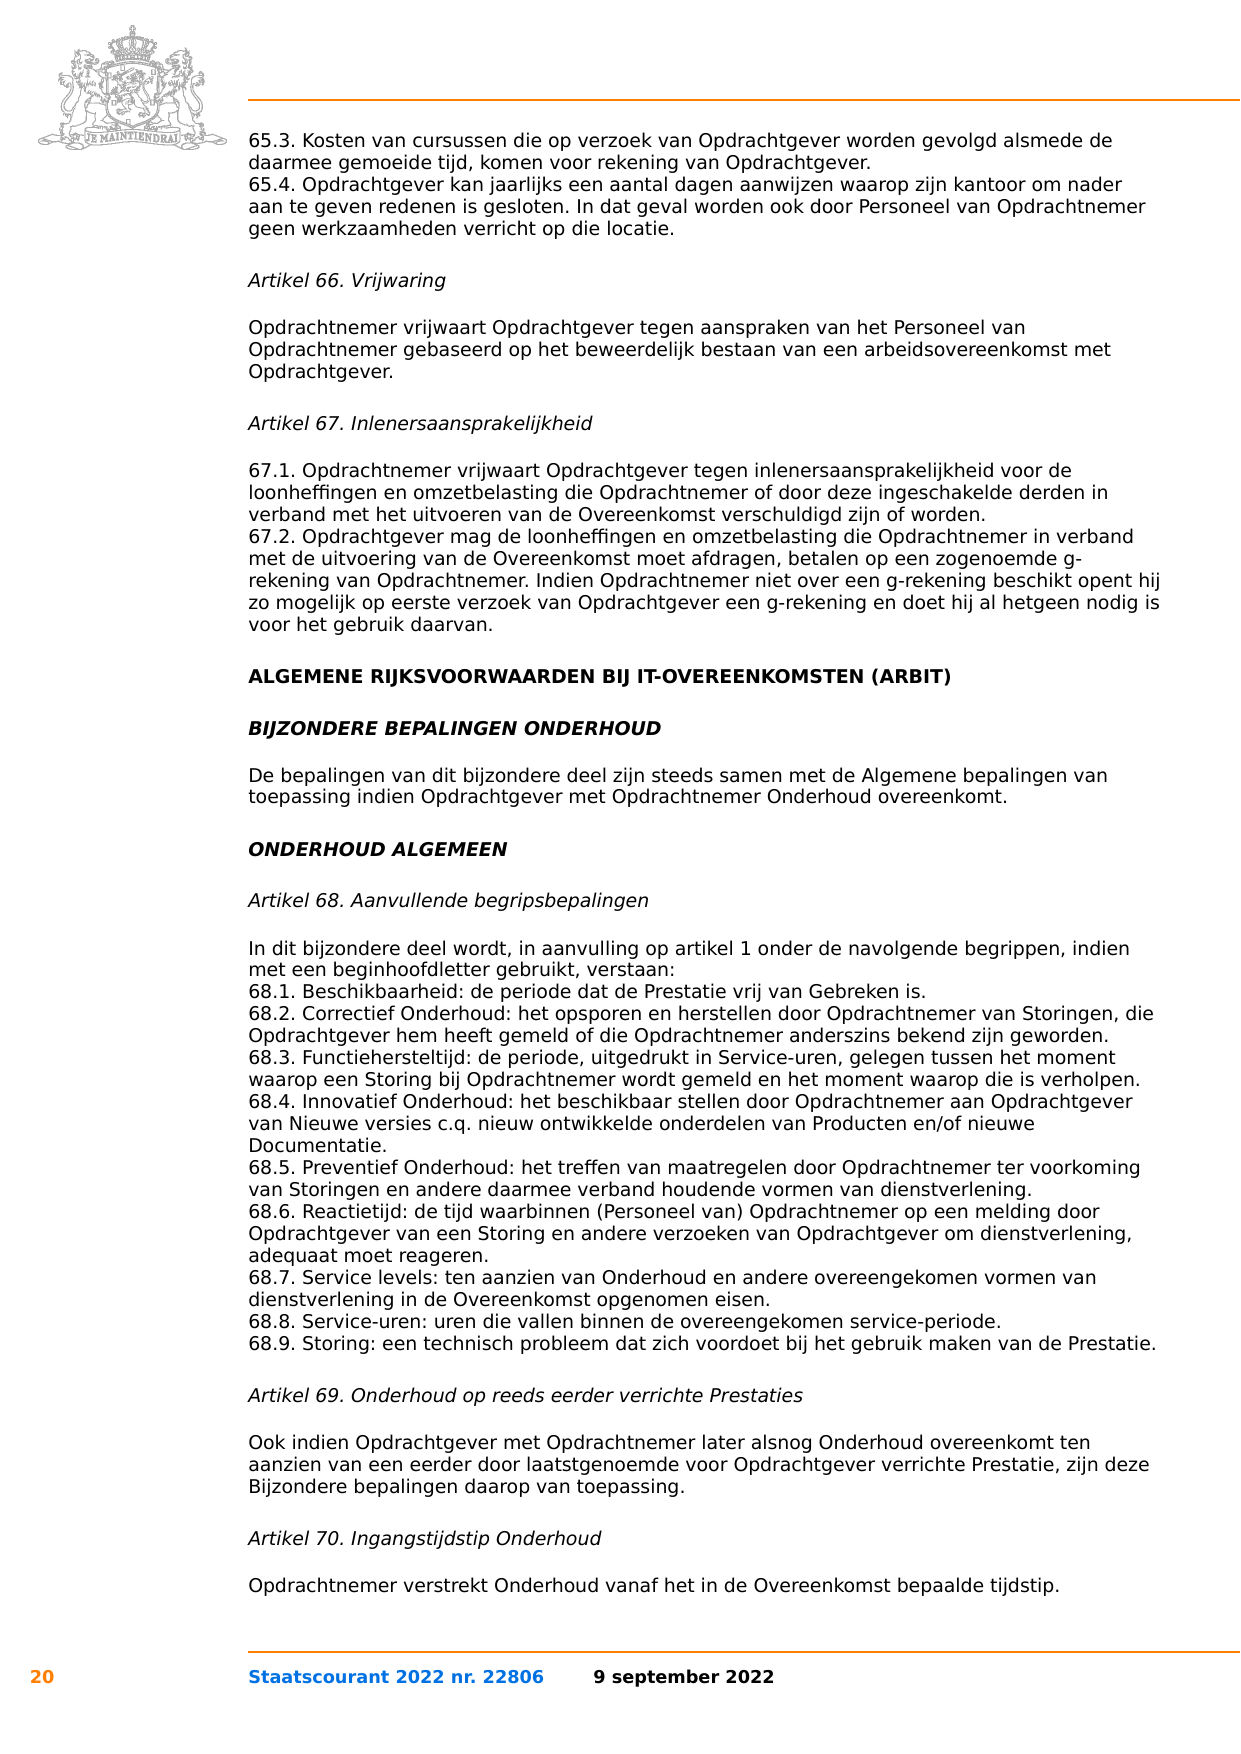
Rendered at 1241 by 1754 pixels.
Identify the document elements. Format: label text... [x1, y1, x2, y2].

text 68.4. Innovatief Onderhoud: het beschikbaar stellen door Opdrachtnemer aan Opdrachtgever van Nieuwe versies c.q. nieuw ontwikkelde onderdelen van Producten en/of nieuwe Documentatie. [248, 1091, 1163, 1157]
text 65.3. Kosten van cursussen die op verzoek van Opdrachtgever worden gevolgd alsmede de daarmee gemoeide tijd, komen voor rekening van Opdrachtgever. [248, 130, 1163, 174]
subtitle Artikel 66. Vrijwaring [248, 270, 1163, 292]
subtitle Artikel 67. Inlenersaansprakelijkheid [248, 413, 1163, 435]
text Opdrachtnemer verstrekt Onderhoud vanaf het in de Overeenkomst bepaalde tijdstip. [248, 1575, 1163, 1597]
text 67.2. Opdrachtgever mag de loonheffingen en omzetbelasting die Opdrachtnemer in verband met de uitvoering van de Overeenkomst moet afdragen, betalen op een zogenoemde g-rekening van Opdrachtnemer. Indien Opdrachtnemer niet over een g-rekening beschikt opent hij zo mogelijk op eerste verzoek van Opdrachtgever een g-rekening en doet hij al hetgeen nodig is voor het gebruik daarvan. [248, 526, 1163, 636]
subtitle Artikel 68. Aanvullende begripsbepalingen [248, 890, 1163, 912]
subtitle BIJZONDERE BEPALINGEN ONDERHOUD [248, 717, 1163, 739]
text 68.1. Beschikbaarheid: de periode dat de Prestatie vrij van Gebreken is. [248, 981, 1163, 1003]
text De bepalingen van dit bijzondere deel zijn steeds samen met de Algemene bepalingen van toepassing indien Opdrachtgever met Opdrachtnemer Onderhoud overeenkomt. [248, 764, 1163, 808]
text 68.9. Storing: een technisch probleem dat zich voordoet bij het gebruik maken van de Prestatie. [248, 1333, 1163, 1355]
text In dit bijzondere deel wordt, in aanvulling op artikel 1 onder de navolgende begrippen, indien met een beginhoofdletter gebruikt, verstaan: [248, 937, 1163, 981]
text 65.4. Opdrachtgever kan jaarlijks een aantal dagen aanwijzen waarop zijn kantoor om nader aan te geven redenen is gesloten. In dat geval worden ook door Personeel van Opdrachtnemer geen werkzaamheden verricht op die locatie. [248, 174, 1163, 240]
text 68.6. Reactietijd: de tijd waarbinnen (Personeel van) Opdrachtnemer op een melding door Opdrachtgever van een Storing en andere verzoeken van Opdrachtgever om dienstverlening, adequaat moet reageren. [248, 1201, 1163, 1267]
subtitle ALGEMENE RIJKSVOORWAARDEN BIJ IT-OVEREENKOMSTEN (ARBIT) [248, 666, 1163, 687]
text 68.7. Service levels: ten aanzien van Onderhoud en andere overeengekomen vormen van dienstverlening in de Overeenkomst opgenomen eisen. [248, 1267, 1163, 1311]
text Ook indien Opdrachtgever met Opdrachtnemer later alsnog Onderhoud overeenkomt ten aanzien van een eerder door laatstgenoemde voor Opdrachtgever verrichte Prestatie, zijn deze Bijzondere bepalingen daarop van toepassing. [248, 1432, 1163, 1498]
subtitle Artikel 69. Onderhoud op reeds eerder verrichte Prestaties [248, 1385, 1163, 1407]
picture [38, 25, 227, 150]
text Opdrachtnemer vrijwaart Opdrachtgever tegen aanspraken van het Personeel van Opdrachtnemer gebaseerd op het beweerdelijk bestaan van een arbeidsovereenkomst met Opdrachtgever. [248, 317, 1163, 383]
text 67.1. Opdrachtnemer vrijwaart Opdrachtgever tegen inlenersaansprakelijkheid voor de loonheffingen en omzetbelasting die Opdrachtnemer of door deze ingeschakelde derden in verband met het uitvoeren van de Overeenkomst verschuldigd zijn of worden. [248, 460, 1163, 526]
subtitle ONDERHOUD ALGEMEEN [248, 838, 1163, 860]
text 68.8. Service-uren: uren die vallen binnen de overeengekomen service-periode. [248, 1311, 1163, 1333]
text 68.2. Correctief Onderhoud: het opsporen en herstellen door Opdrachtnemer van Storingen, die Opdrachtgever hem heeft gemeld of die Opdrachtnemer anderszins bekend zijn geworden. [248, 1003, 1163, 1047]
text 68.5. Preventief Onderhoud: het treffen van maatregelen door Opdrachtnemer ter voorkoming van Storingen en andere daarmee verband houdende vormen van dienstverlening. [248, 1157, 1163, 1201]
text 68.3. Functiehersteltijd: de periode, uitgedrukt in Service-uren, gelegen tussen het moment waarop een Storing bij Opdrachtnemer wordt gemeld en het moment waarop die is verholpen. [248, 1047, 1163, 1091]
subtitle Artikel 70. Ingangstijdstip Onderhoud [248, 1528, 1163, 1550]
